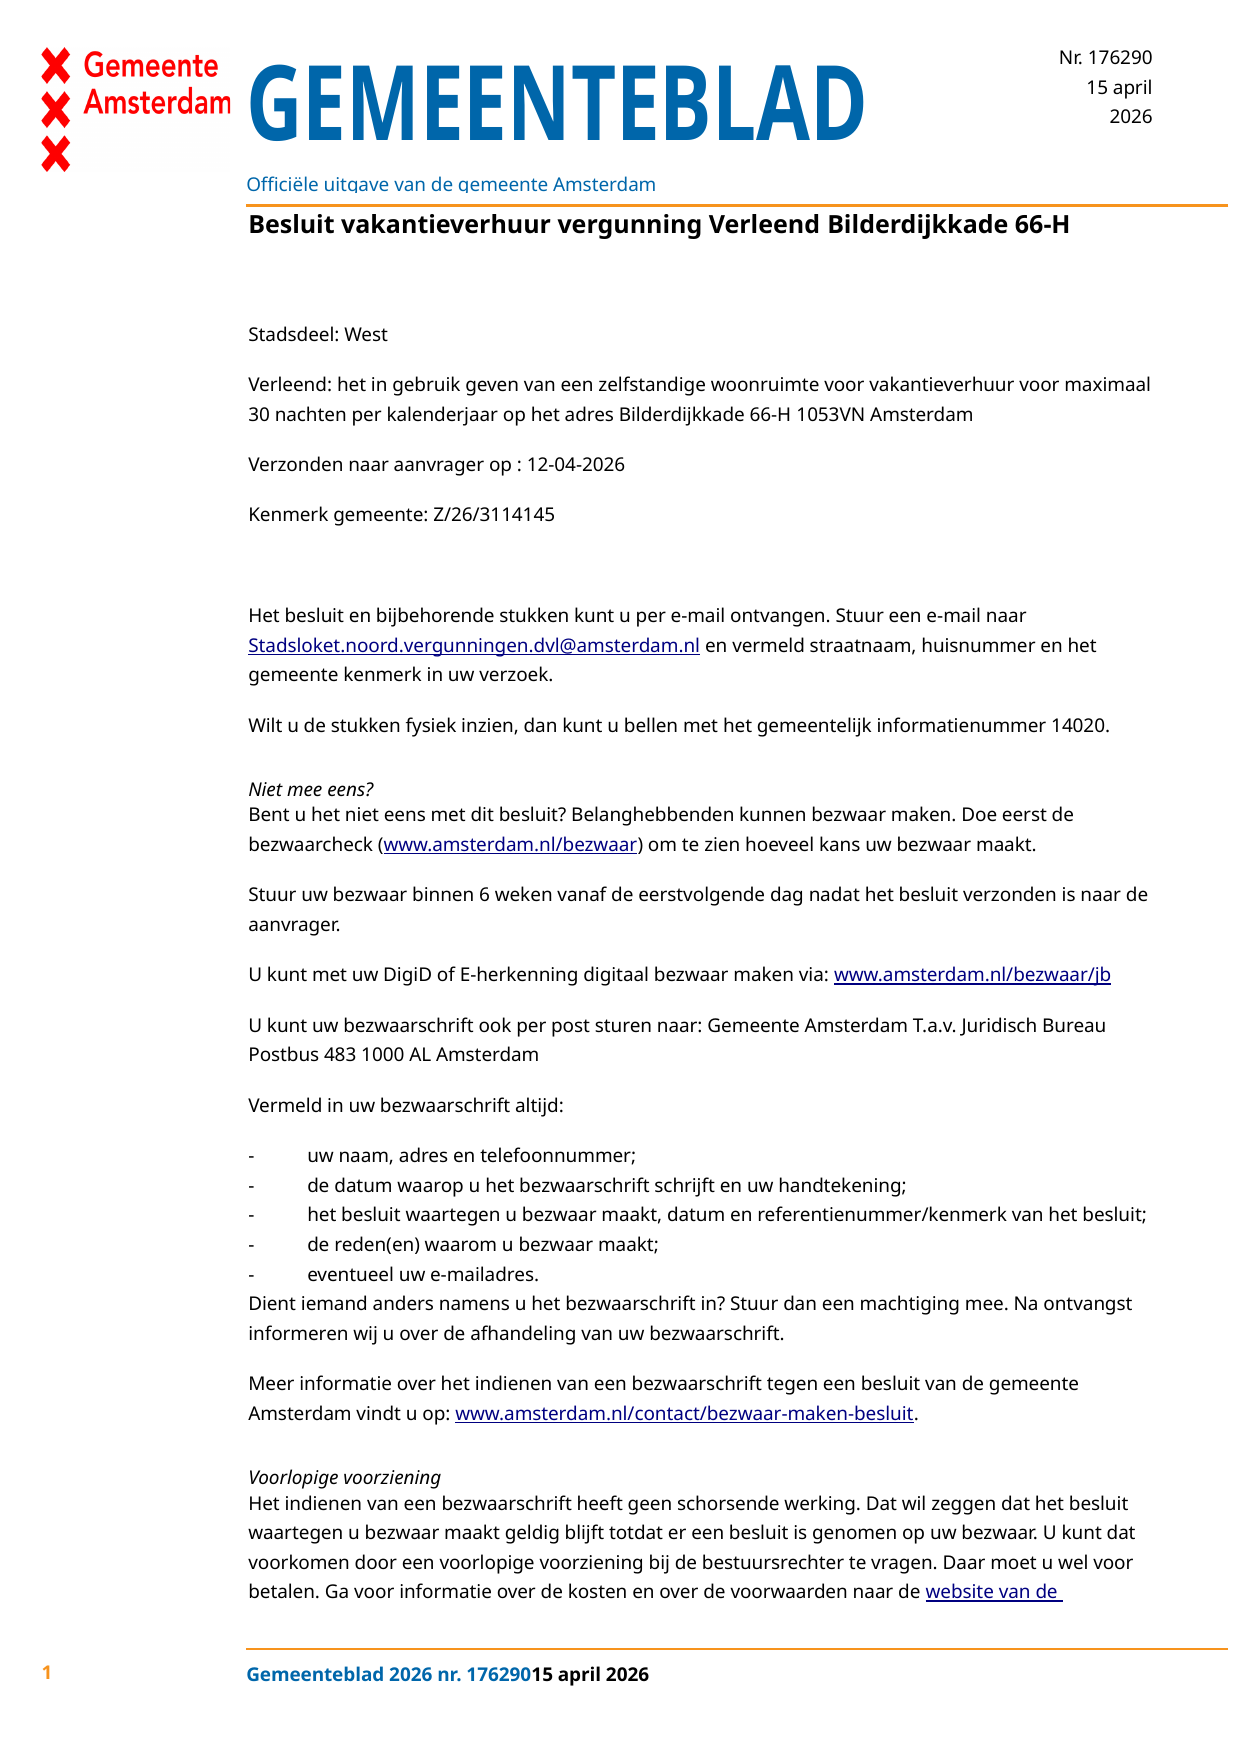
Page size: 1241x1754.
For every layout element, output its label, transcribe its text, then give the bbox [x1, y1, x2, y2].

text U kunt met uw DigiD of E-herkenning digitaal bezwaar maken via: www.amsterdam.nl/bezwaar/jb [248, 962, 1152, 987]
list de datum waarop u het bezwaarschrift schrijft en uw handtekening; [248, 1172, 1152, 1198]
text Verleend: het in gebruik geven van een zelfstandige woonruimte voor vakantieverhuur voor maximaal 30 nachten per kalenderjaar op het adres Bilderdijkkade 66-H 1053VN Amsterdam [248, 371, 1152, 426]
text Het indienen van een bezwaarschrift heeft geen schorsende werking. Dat wil zeggen dat het besluit waartegen u bezwaar maakt geldig blijft totdat er een besluit is genomen op uw bezwaar. U kunt dat voorkomen door een voorlopige voorziening bij de bestuursrechter te vragen. Daar moet u wel voor betalen. Ga voor informatie over de kosten en over de voorwaarden naar de website van de [248, 1490, 1152, 1604]
picture [41, 47, 231, 172]
text Dient iemand anders namens u het bezwaarschrift in? Stuur dan een machtiging mee. Na ontvangst informeren wij u over de afhandeling van uw bezwaarschrift. [248, 1290, 1152, 1346]
text U kunt uw bezwaarschrift ook per post sturen naar: Gemeente Amsterdam T.a.v. Juridisch Bureau Postbus 483 1000 AL Amsterdam [248, 1012, 1152, 1067]
text Vermeld in uw bezwaarschrift altijd: [248, 1092, 1152, 1118]
text Verzonden naar aanvrager op : 12-04-2026 [248, 451, 1152, 477]
text Het besluit en bijbehorende stukken kunt u per e-mail ontvangen. Stuur een e-mail naar Stadsloket.noord.vergunningen.dvl@amsterdam.nl en vermeld straatnaam, huisnummer en het gemeente kenmerk in uw verzoek. [248, 602, 1152, 687]
text Meer informatie over het indienen van een bezwaarschrift tegen een besluit van de gemeente Amsterdam vindt u op: www.amsterdam.nl/contact/bezwaar-maken-besluit. [248, 1370, 1152, 1426]
text Voorlopige voorziening [248, 1464, 1152, 1490]
list de reden(en) waarom u bezwaar maakt; [248, 1231, 1152, 1257]
text Stuur uw bezwaar binnen 6 weken vanaf de eerstvolgende dag nadat het besluit verzonden is naar de aanvrager. [248, 882, 1152, 937]
text Bent u het niet eens met dit besluit? Belanghebbenden kunnen bezwaar maken. Doe eerst de bezwaarcheck (www.amsterdam.nl/bezwaar) om te zien hoeveel kans uw bezwaar maakt. [248, 802, 1152, 857]
text Stadsdeel: West [248, 321, 1152, 346]
text Kenmerk gemeente: Z/26/3114145 [248, 502, 1152, 527]
text Niet mee eens? [248, 776, 1152, 802]
list uw naam, adres en telefoonnummer; [248, 1142, 1152, 1168]
text Wilt u de stukken fysiek inzien, dan kunt u bellen met het gemeentelijk informatienummer 14020. [248, 712, 1152, 738]
list eventueel uw e-mailadres. [248, 1261, 1152, 1287]
list het besluit waartegen u bezwaar maakt, datum en referentienummer/kenmerk van het besluit; [248, 1202, 1152, 1227]
text Besluit vakantieverhuur vergunning Verleend Bilderdijkkade 66-H [248, 207, 1152, 241]
